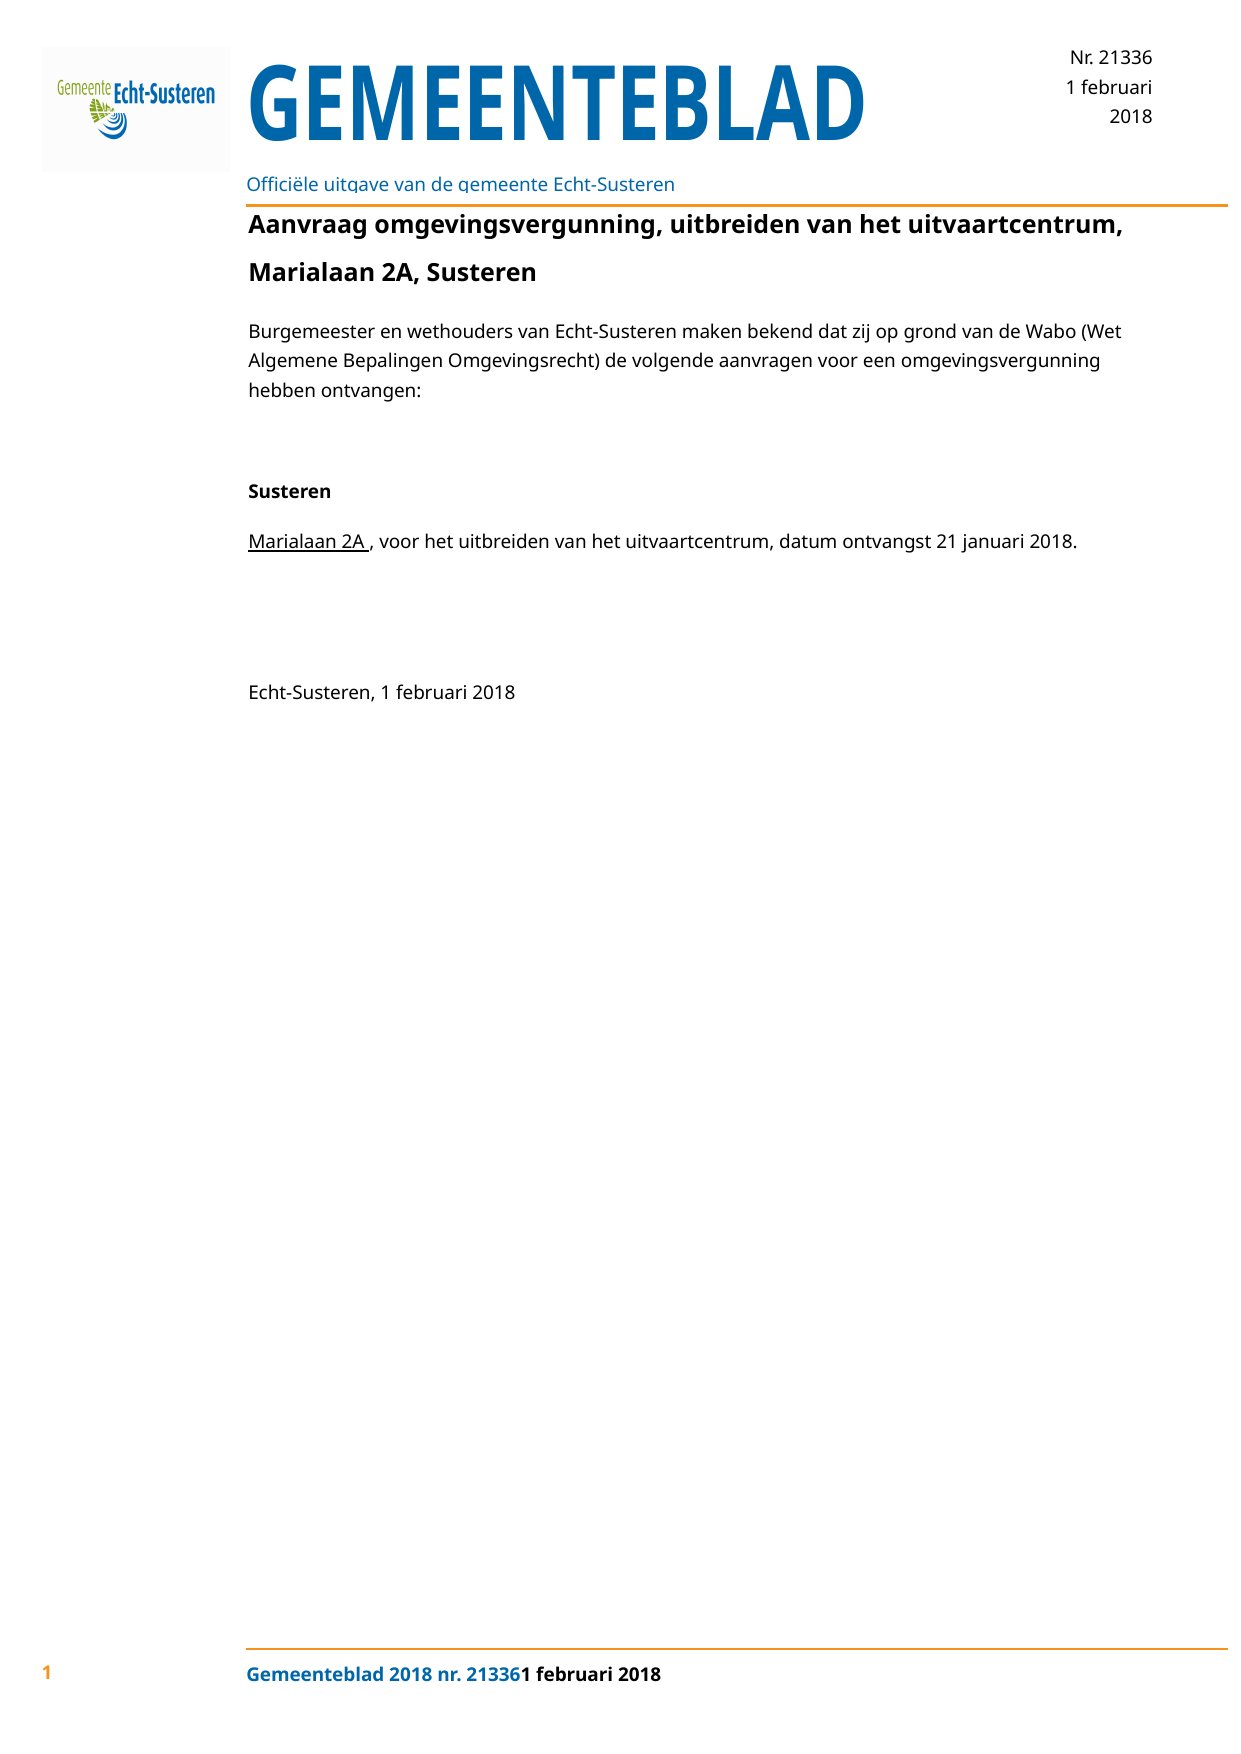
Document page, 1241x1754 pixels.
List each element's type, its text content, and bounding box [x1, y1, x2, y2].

picture [41, 47, 231, 172]
text Aanvraag omgevingsvergunning, uitbreiden van het uitvaartcentrum, Marialaan 2A, Susteren [248, 207, 1152, 288]
text Echt-Susteren, 1 februari 2018 [248, 679, 1152, 705]
text Marialaan 2A , voor het uitbreiden van het uitvaartcentrum, datum ontvangst 21 januari 2018. [248, 528, 1152, 554]
text Burgemeester en wethouders van Echt-Susteren maken bekend dat zij op grond van de Wabo (Wet Algemene Bepalingen Omgevingsrecht) de volgende aanvragen voor een omgevingsvergunning hebben ontvangen: [248, 318, 1152, 403]
text Susteren [248, 478, 1152, 504]
